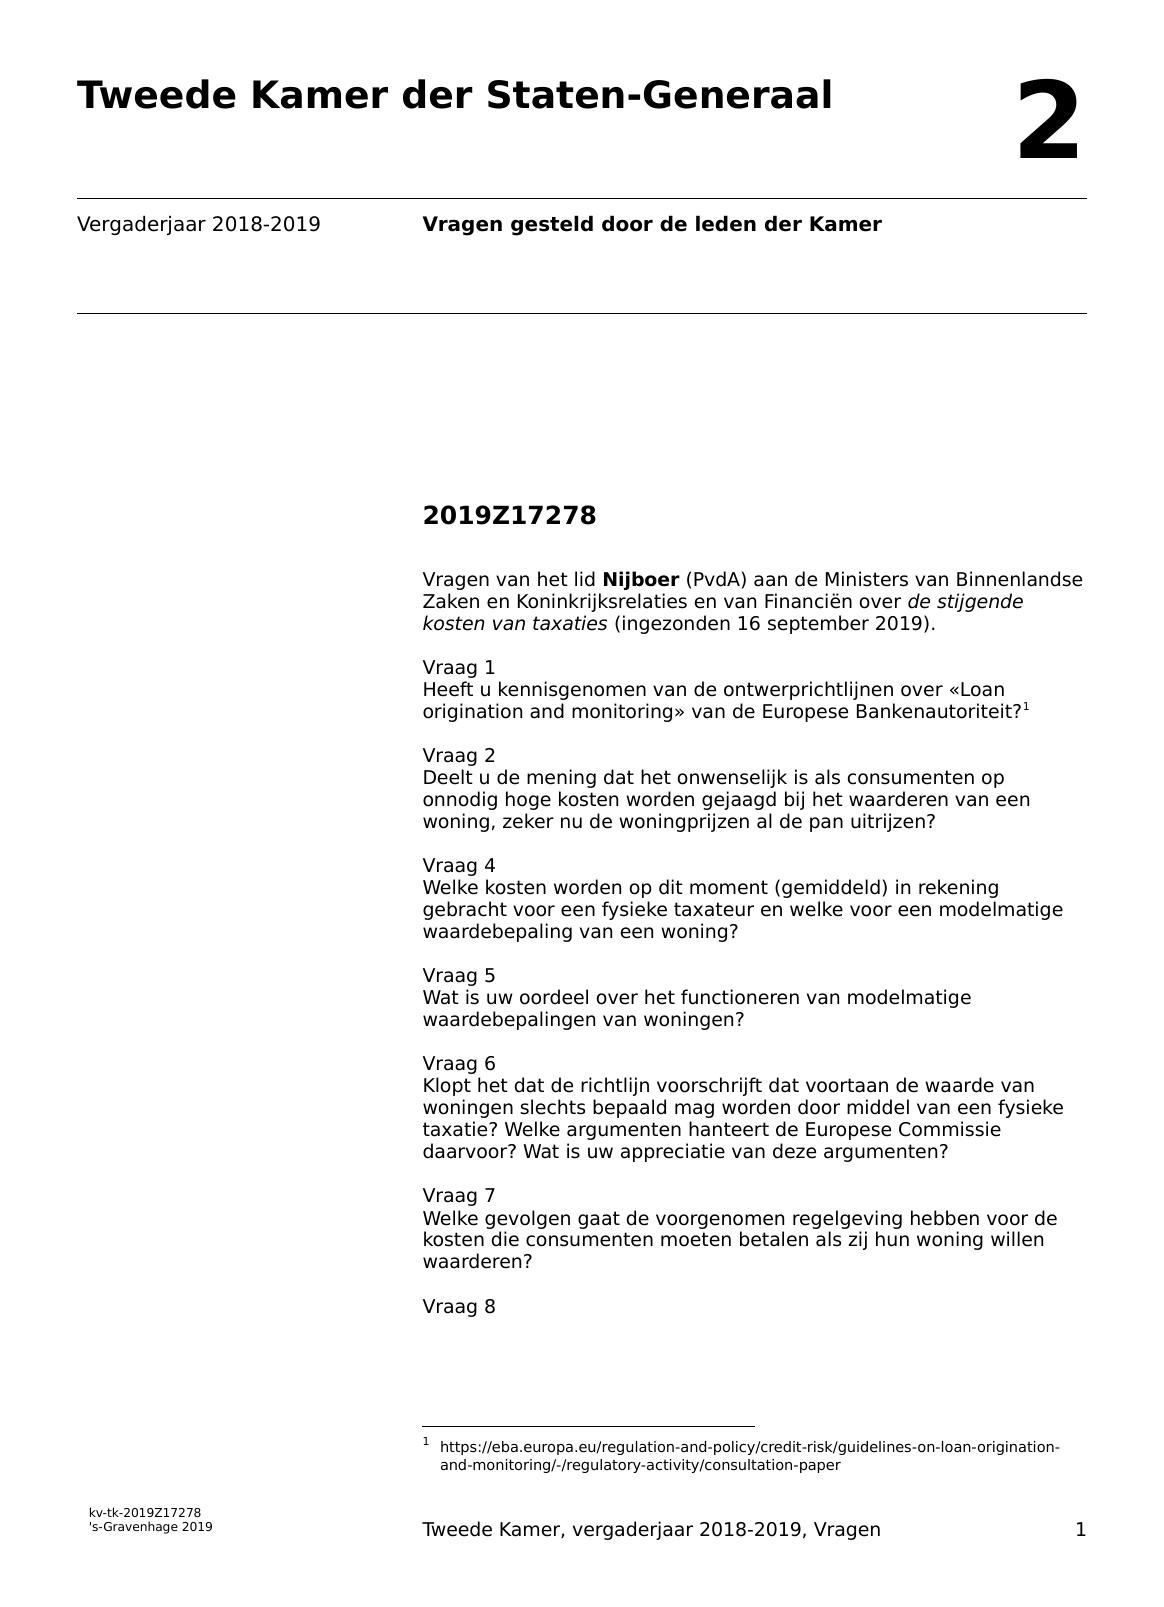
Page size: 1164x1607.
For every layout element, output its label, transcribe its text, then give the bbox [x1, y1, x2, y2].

text Welke kosten worden op dit moment (gemiddeld) in rekening gebracht voor een fysieke taxateur en welke voor een modelmatige waardebepaling van een woning? [422, 877, 1087, 943]
text Vraag 7 [422, 1185, 1087, 1207]
table_header 2 [886, 59, 1087, 198]
table_header Tweede Kamer der Staten-Generaal [77, 59, 886, 198]
text kv-tk-2019Z17278 [88, 1506, 323, 1520]
text Heeft u kennisgenomen van de ontwerprichtlijnen over «Loan origination and monitoring» van de Europese Bankenautoriteit? [422, 679, 1087, 723]
text Vraag 5 [422, 965, 1087, 987]
text Deelt u de mening dat het onwenselijk is als consumenten op onnodig hoge kosten worden gejaagd bij het waarderen van een woning, zeker nu de woningprijzen al de pan uitrijzen? [422, 767, 1087, 833]
text Welke gevolgen gaat de voorgenomen regelgeving hebben voor de kosten die consumenten moeten betalen als zij hun woning willen waarderen? [422, 1207, 1087, 1273]
text Vraag 1 [422, 657, 1087, 679]
text Vraag 4 [422, 855, 1087, 877]
text 's-Gravenhage 2019 [88, 1520, 323, 1534]
table_cell Vragen gesteld door de leden der Kamer [422, 199, 1087, 313]
text Vraag 8 [422, 1296, 1087, 1317]
table_cell Vergaderjaar 2018-2019 [77, 199, 422, 313]
text Vraag 6 [422, 1053, 1087, 1075]
text Vraag 2 [422, 745, 1087, 767]
text Vragen van het lid Nijboer (PvdA) aan de Ministers van Binnenlandse Zaken en Koninkrijksrelaties en van Financiën over de stijgende kosten van taxaties (ingezonden 16 september 2019). [422, 569, 1087, 635]
text 2019Z17278 [422, 501, 1087, 531]
text https://eba.europa.eu/regulation-and-policy/credit-risk/guidelines-on-loan-origination-and-monitoring/-/regulatory-activity/consultation-paper [422, 1435, 1087, 1474]
text Klopt het dat de richtlijn voorschrijft dat voortaan de waarde van woningen slechts bepaald mag worden door middel van een fysieke taxatie? Welke argumenten hanteert de Europese Commissie daarvoor? Wat is uw appreciatie van deze argumenten? [422, 1075, 1087, 1163]
text Wat is uw oordeel over het functioneren van modelmatige waardebepalingen van woningen? [422, 987, 1087, 1031]
